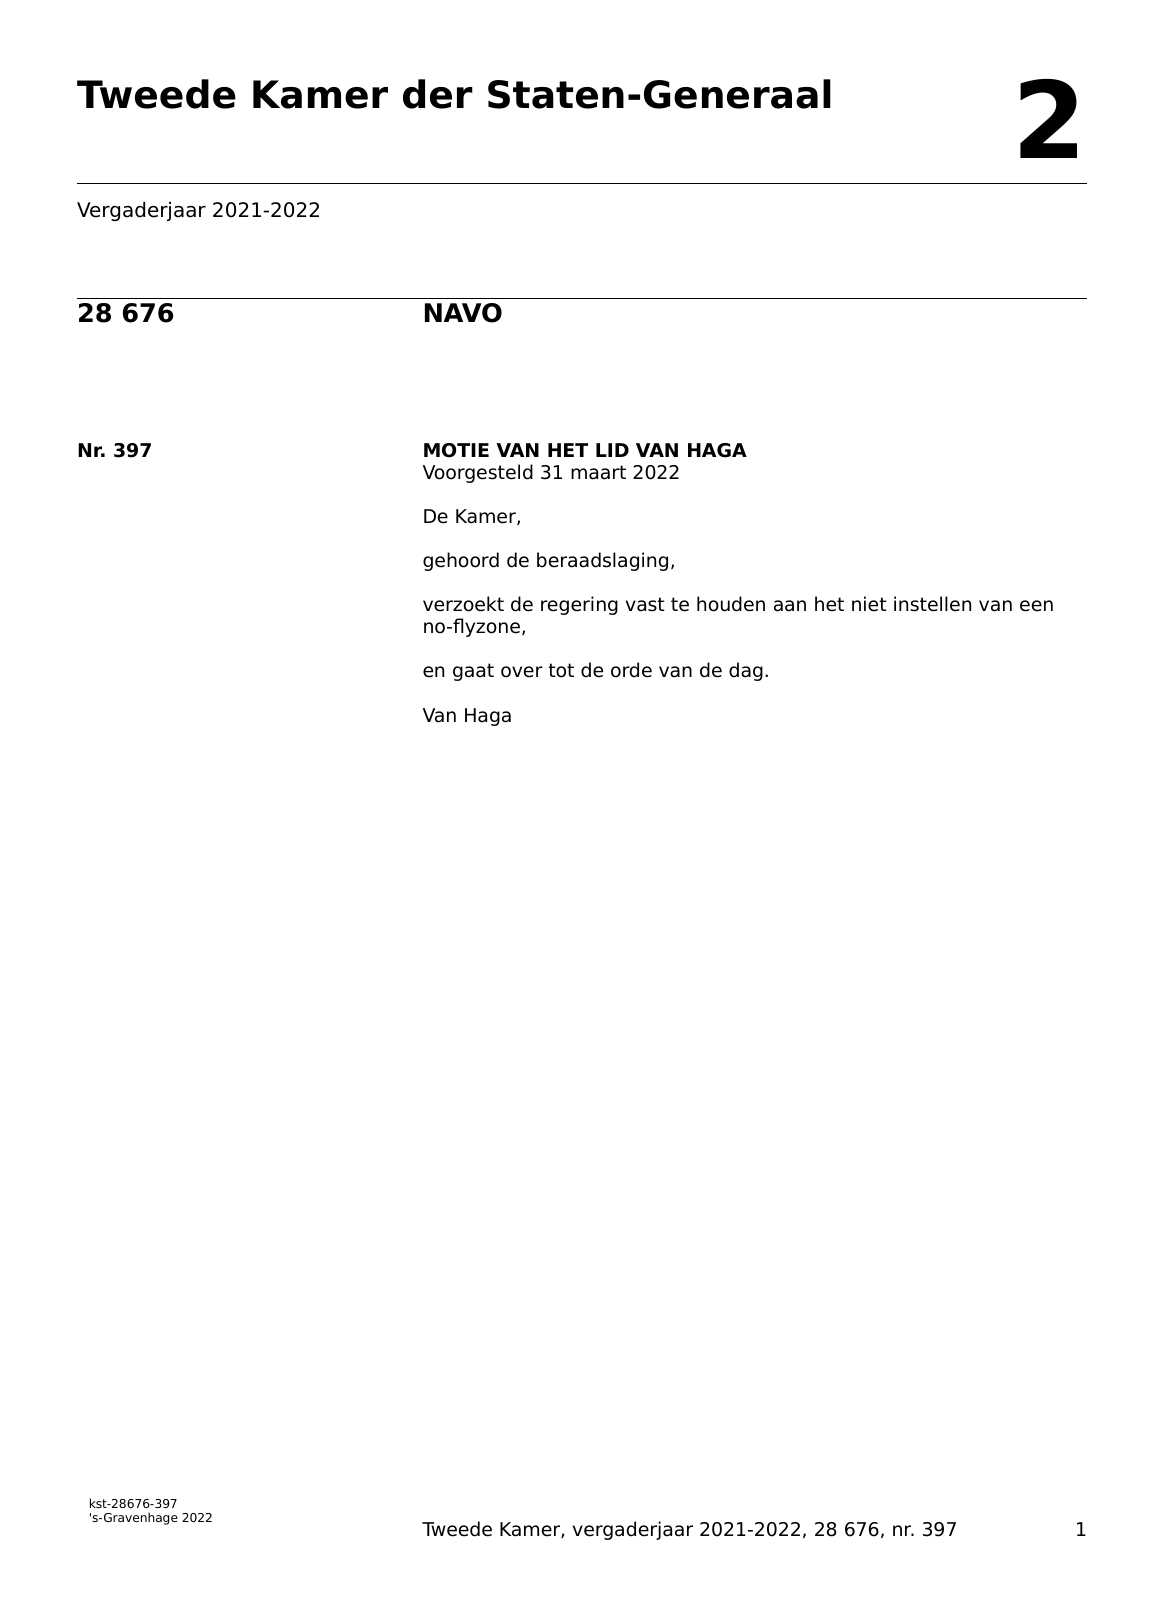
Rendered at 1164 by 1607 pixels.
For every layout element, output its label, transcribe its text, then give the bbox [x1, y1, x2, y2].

table_header 2 [886, 59, 1087, 183]
text verzoekt de regering vast te houden aan het niet instellen van een no-flyzone, [422, 594, 1087, 638]
text Van Haga [422, 704, 1087, 726]
text Voorgesteld 31 maart 2022 [422, 462, 1087, 484]
text en gaat over tot de orde van de dag. [422, 660, 1087, 682]
subtitle 28 676 NAVO [77, 299, 1087, 329]
table_cell Vergaderjaar 2021-2022 [77, 184, 1087, 298]
text 's-Gravenhage 2022 [88, 1511, 323, 1525]
subtitle Nr. 397 MOTIE VAN HET LID VAN HAGA [77, 440, 1087, 462]
text kst-28676-397 [88, 1497, 323, 1511]
text gehoord de beraadslaging, [422, 550, 1087, 572]
text De Kamer, [422, 506, 1087, 528]
table_header Tweede Kamer der Staten-Generaal [77, 59, 886, 183]
